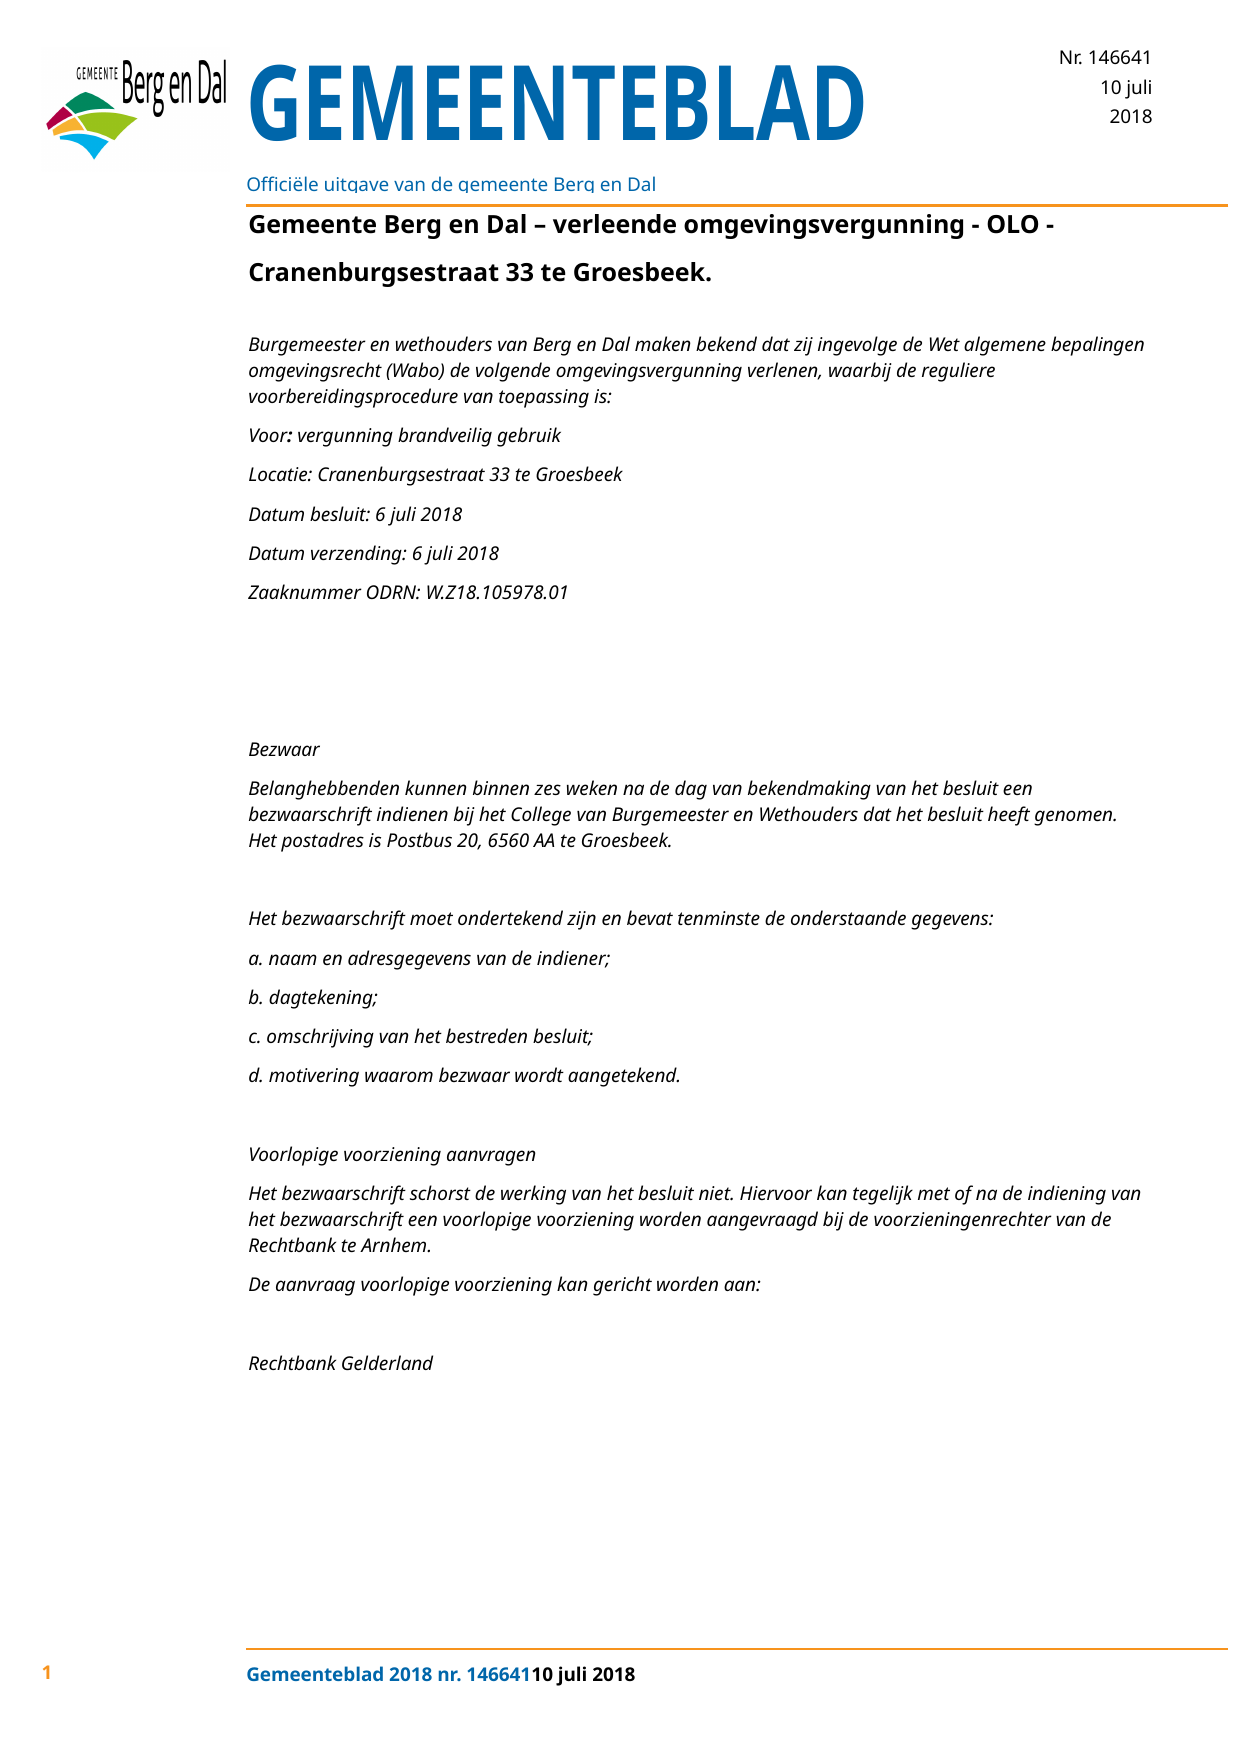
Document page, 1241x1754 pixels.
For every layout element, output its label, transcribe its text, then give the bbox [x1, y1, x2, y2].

text Datum besluit: 6 juli 2018 [248, 501, 1152, 526]
text Het bezwaarschrift moet ondertekend zijn en bevat tenminste de onderstaande gegevens: [248, 906, 1152, 931]
text Rechtbank Gelderland [248, 1350, 1152, 1376]
text Voor: vergunning brandveilig gebruik [248, 422, 1152, 448]
text Datum verzending: 6 juli 2018 [248, 540, 1152, 566]
text Bezwaar [248, 736, 1152, 762]
text Zaaknummer ODRN: W.Z18.105978.01 [248, 579, 1152, 605]
text a. naam en adresgegevens van de indiener; [248, 945, 1152, 971]
picture [41, 47, 231, 172]
text Voorlopige voorziening aanvragen [248, 1141, 1152, 1167]
text b. dagtekening; [248, 984, 1152, 1010]
text De aanvraag voorlopige voorziening kan gericht worden aan: [248, 1271, 1152, 1297]
text Gemeente Berg en Dal – verleende omgevingsvergunning - OLO - Cranenburgsestraat 33 te Groesbeek. [248, 207, 1152, 288]
text Locatie: Cranenburgsestraat 33 te Groesbeek [248, 461, 1152, 487]
text c. omschrijving van het bestreden besluit; [248, 1023, 1152, 1049]
text d. motivering waarom bezwaar wordt aangetekend. [248, 1063, 1152, 1088]
text Burgemeester en wethouders van Berg en Dal maken bekend dat zij ingevolge de Wet algemene bepalingen omgevingsrecht (Wabo) de volgende omgevingsvergunning verlenen, waarbij de reguliere voorbereidingsprocedure van toepassing is: [248, 331, 1152, 409]
text Belanghebbenden kunnen binnen zes weken na de dag van bekendmaking van het besluit een bezwaarschrift indienen bij het College van Burgemeester en Wethouders dat het besluit heeft genomen. Het postadres is Postbus 20, 6560 AA te Groesbeek. [248, 776, 1152, 853]
text Het bezwaarschrift schorst de werking van het besluit niet. Hiervoor kan tegelijk met of na de indiening van het bezwaarschrift een voorlopige voorziening worden aangevraagd bij de voorzieningenrechter van de Rechtbank te Arnhem. [248, 1181, 1152, 1258]
